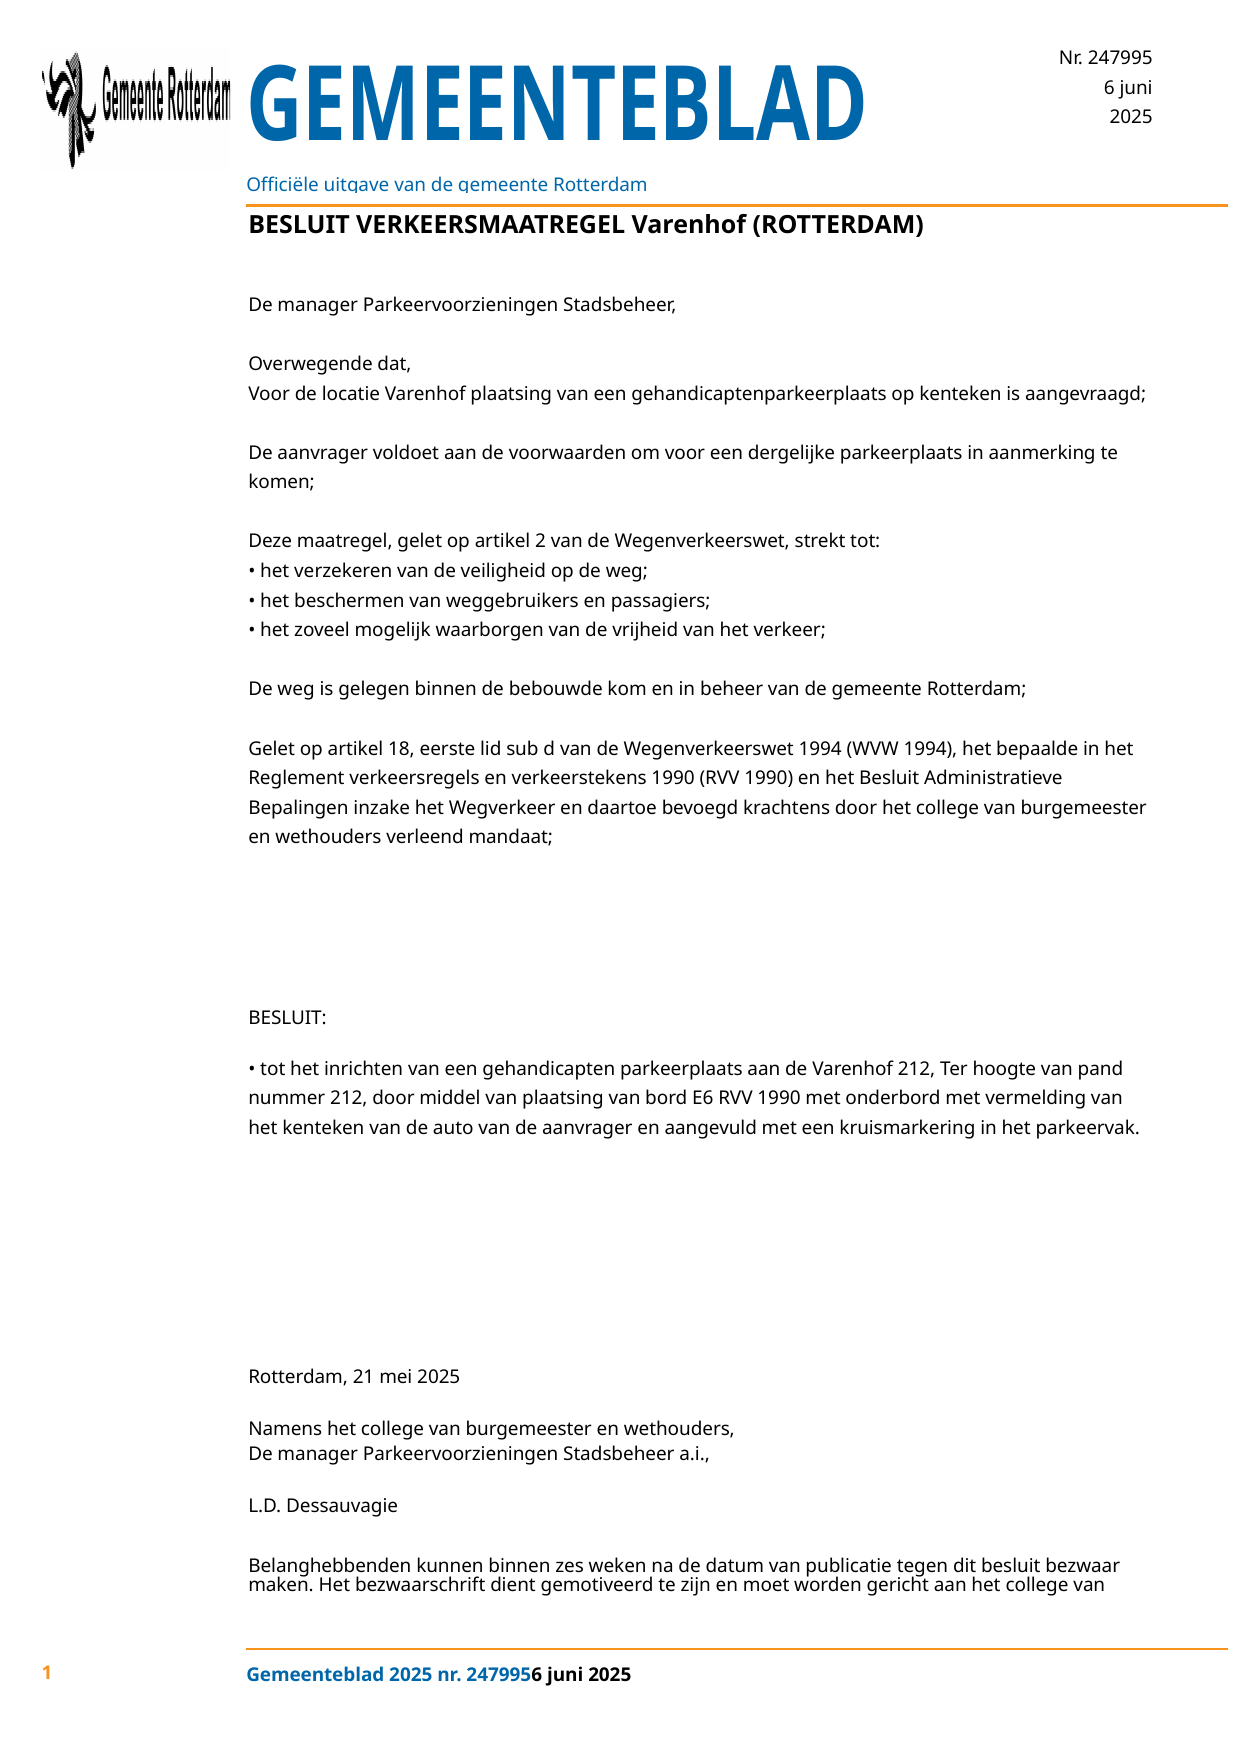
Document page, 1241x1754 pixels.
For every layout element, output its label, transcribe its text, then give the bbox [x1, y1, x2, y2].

text De aanvrager voldoet aan de voorwaarden om voor een dergelijke parkeerplaats in aanmerking te komen; [248, 439, 1152, 494]
text Namens het college van burgemeester en wethouders, [248, 1415, 1152, 1441]
text Rotterdam, 21 mei 2025 [248, 1363, 1152, 1389]
text Overwegende dat, [248, 350, 1152, 376]
text • het zoveel mogelijk waarborgen van de vrijheid van het verkeer; [248, 616, 1152, 642]
text • het beschermen van weggebruikers en passagiers; [248, 587, 1152, 613]
text Deze maatregel, gelet op artikel 2 van de Wegenverkeerswet, strekt tot: [248, 528, 1152, 553]
text BESLUIT VERKEERSMAATREGEL Varenhof (ROTTERDAM) [248, 207, 1152, 241]
text De manager Parkeervoorzieningen Stadsbeheer a.i., [248, 1441, 1152, 1466]
text Belanghebbenden kunnen binnen zes weken na de datum van publicatie tegen dit besluit bezwaar maken. Het bezwaarschrift dient gemotiveerd te zijn en moet worden gericht aan het college van [248, 1557, 1152, 1596]
text L.D. Dessauvagie [248, 1492, 1152, 1518]
text • tot het inrichten van een gehandicapten parkeerplaats aan de Varenhof 212, Ter hoogte van pand nummer 212, door middel van plaatsing van bord E6 RVV 1990 met onderbord met vermelding van het kenteken van de auto van de aanvrager en aangevuld met een kruismarkering in het parkeervak. [248, 1055, 1152, 1140]
text Voor de locatie Varenhof plaatsing van een gehandicaptenparkeerplaats op kenteken is aangevraagd; [248, 380, 1152, 406]
text De manager Parkeervoorzieningen Stadsbeheer, [248, 291, 1152, 317]
text Gelet op artikel 18, eerste lid sub d van de Wegenverkeerswet 1994 (WVW 1994), het bepaalde in het Reglement verkeersregels en verkeerstekens 1990 (RVV 1990) en het Besluit Administratieve Bepalingen inzake het Wegverkeer en daartoe bevoegd krachtens door het college van burgemeester en wethouders verleend mandaat; [248, 735, 1152, 849]
text De weg is gelegen binnen de bebouwde kom en in beheer van de gemeente Rotterdam; [248, 676, 1152, 701]
picture [41, 47, 231, 172]
text BESLUIT: [248, 1004, 1152, 1030]
text • het verzekeren van de veiligheid op de weg; [248, 557, 1152, 583]
